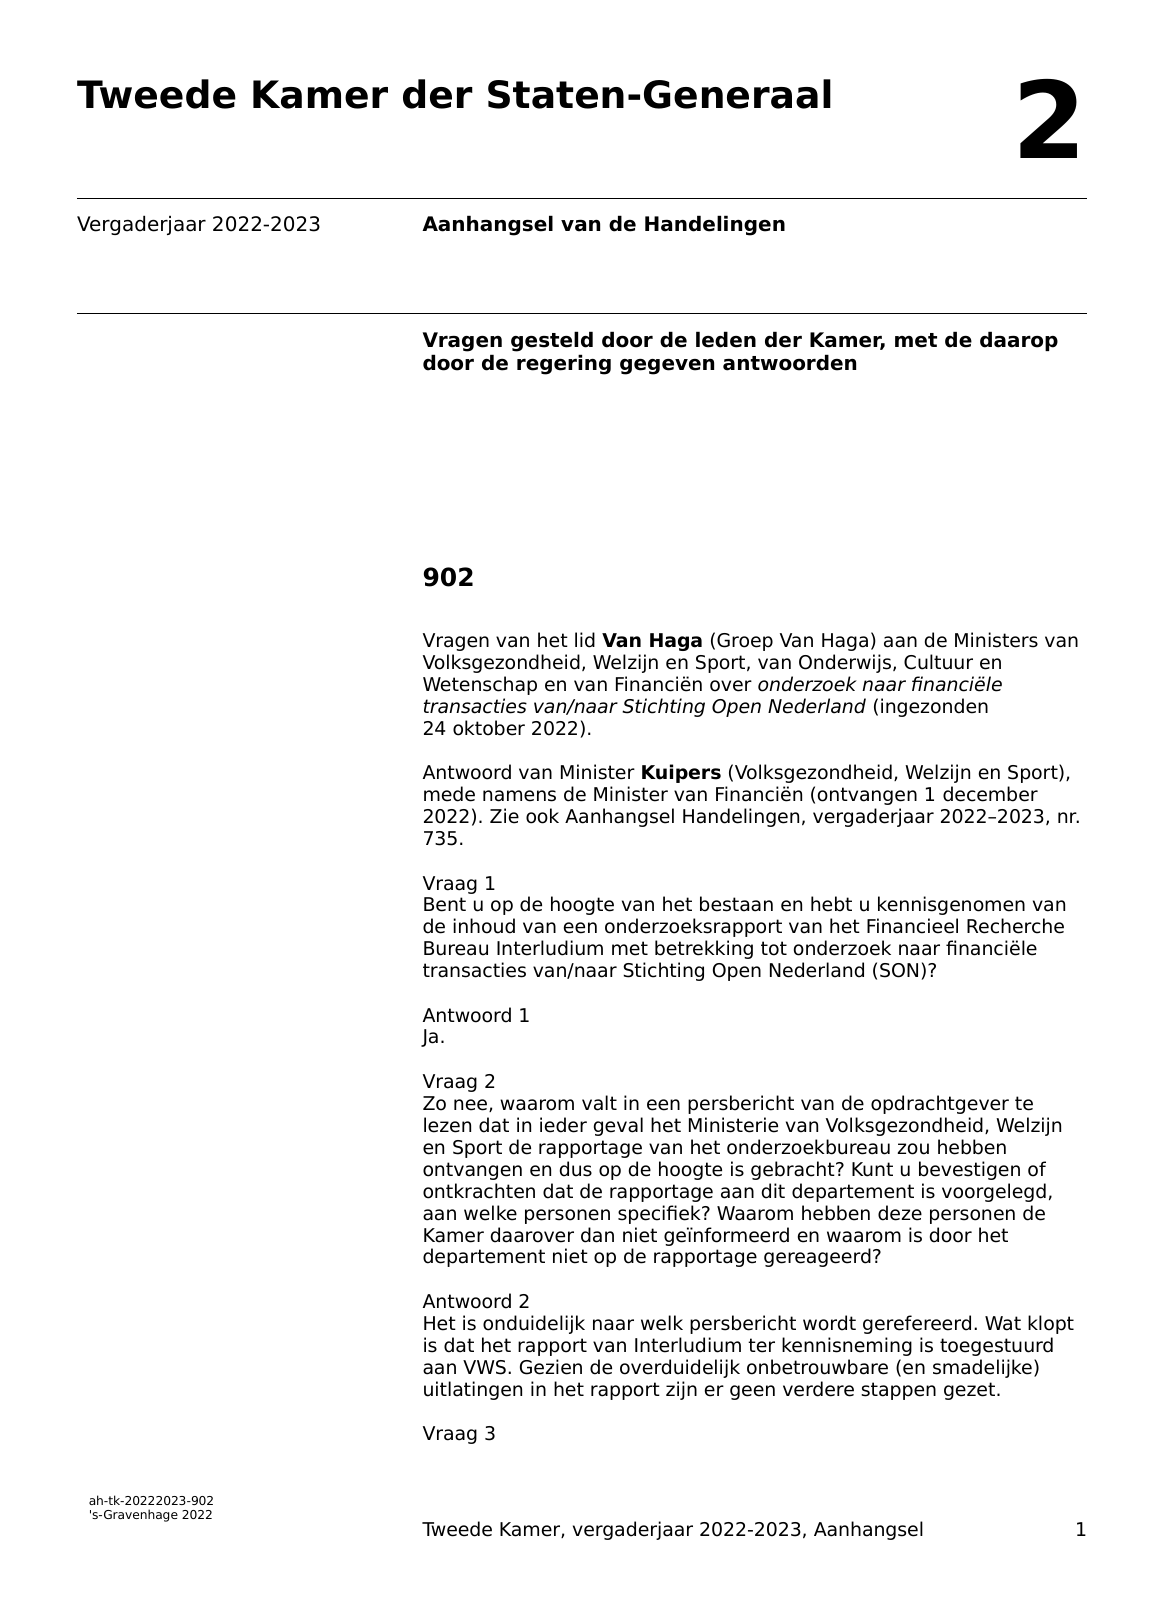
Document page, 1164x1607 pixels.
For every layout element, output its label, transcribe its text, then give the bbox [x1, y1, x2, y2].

text Bent u op de hoogte van het bestaan en hebt u kennisgenomen van de inhoud van een onderzoeksrapport van het Financieel Recherche Bureau Interludium met betrekking tot onderzoek naar financiële transacties van/naar Stichting Open Nederland (SON)? [422, 894, 1087, 982]
table_cell Vragen gesteld door de leden der Kamer, met de daarop door de regering gegeven antwoorden [422, 314, 1087, 375]
table_cell Vergaderjaar 2022-2023 [77, 199, 422, 313]
text Vraag 1 [422, 872, 1087, 894]
table_cell [77, 314, 422, 375]
text Ja. [422, 1026, 1087, 1048]
text Vraag 2 [422, 1071, 1087, 1093]
text Vraag 3 [422, 1423, 1087, 1445]
text Antwoord 1 [422, 1004, 1087, 1026]
table_header 2 [886, 59, 1087, 198]
text ah-tk-20222023-902 [88, 1494, 323, 1508]
text 902 [422, 563, 1087, 592]
text Vragen van het lid Van Haga (Groep Van Haga) aan de Ministers van Volksgezondheid, Welzijn en Sport, van Onderwijs, Cultuur en Wetenschap en van Financiën over onderzoek naar financiële transacties van/naar Stichting Open Nederland (ingezonden 24 oktober 2022). [422, 630, 1087, 740]
text Het is onduidelijk naar welk persbericht wordt gerefereerd. Wat klopt is dat het rapport van Interludium ter kennisneming is toegestuurd aan VWS. Gezien de overduidelijk onbetrouwbare (en smadelijke) uitlatingen in het rapport zijn er geen verdere stappen gezet. [422, 1313, 1087, 1401]
table_cell Aanhangsel van de Handelingen [422, 199, 1087, 313]
text Antwoord 2 [422, 1291, 1087, 1313]
text Antwoord van Minister Kuipers (Volksgezondheid, Welzijn en Sport), mede namens de Minister van Financiën (ontvangen 1 december 2022). Zie ook Aanhangsel Handelingen, vergaderjaar 2022–2023, nr. 735. [422, 762, 1087, 850]
table_header Tweede Kamer der Staten-Generaal [77, 59, 886, 198]
text 's-Gravenhage 2022 [88, 1508, 323, 1522]
text Zo nee, waarom valt in een persbericht van de opdrachtgever te lezen dat in ieder geval het Ministerie van Volksgezondheid, Welzijn en Sport de rapportage van het onderzoekbureau zou hebben ontvangen en dus op de hoogte is gebracht? Kunt u bevestigen of ontkrachten dat de rapportage aan dit departement is voorgelegd, aan welke personen specifiek? Waarom hebben deze personen de Kamer daarover dan niet geïnformeerd en waarom is door het departement niet op de rapportage gereageerd? [422, 1093, 1087, 1268]
